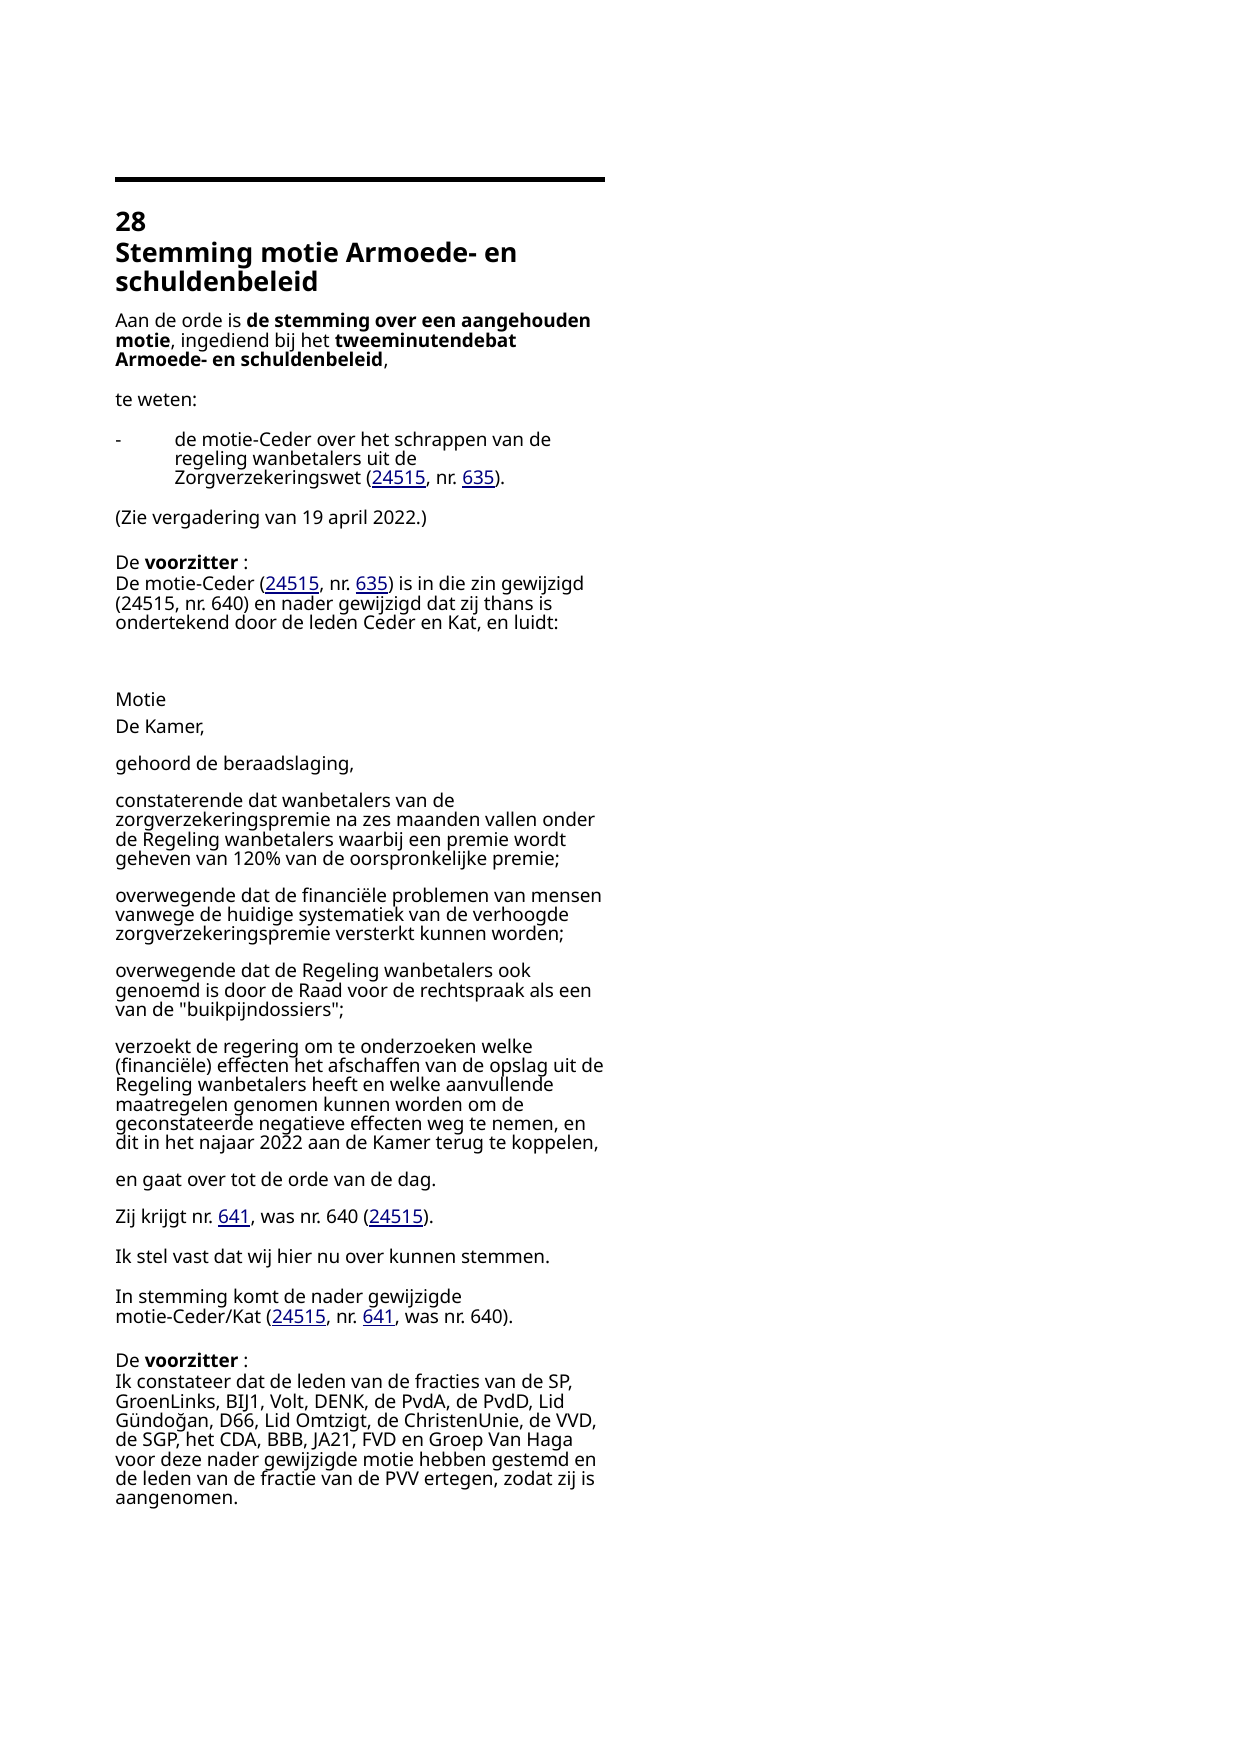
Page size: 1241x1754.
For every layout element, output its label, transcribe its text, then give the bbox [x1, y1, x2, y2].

text Ik stel vast dat wij hier nu over kunnen stemmen. [115, 1248, 605, 1267]
text Motie [115, 686, 605, 712]
text overwegende dat de financiële problemen van mensen vanwege de huidige systematiek van de verhoogde zorgverzekeringspremie versterkt kunnen worden; [115, 887, 605, 945]
text In stemming komt de nader gewijzigde motie-Ceder/Kat (24515, nr. 641, was nr. 640). [115, 1288, 605, 1327]
text Aan de orde is de stemming over een aangehouden motie, ingediend bij het tweeminutendebat Armoede- en schuldenbeleid, [115, 312, 605, 370]
text Ik constateer dat de leden van de fracties van de SP, GroenLinks, BIJ1, Volt, DENK, de PvdA, de PvdD, Lid Gündoğan, D66, Lid Omtzigt, de ChristenUnie, de VVD, de SGP, het CDA, BBB, JA21, FVD en Groep Van Haga voor deze nader gewijzigde motie hebben gestemd en de leden van de fractie van de PVV ertegen, zodat zij is aangenomen. [115, 1373, 605, 1508]
text Stemming motie Armoede- en schuldenbeleid [115, 239, 605, 312]
list de motie-Ceder over het schrappen van de regeling wanbetalers uit de Zorgverzekeringswet (24515, nr. 635). [115, 431, 605, 489]
text De voorzitter : [115, 1348, 605, 1373]
text constaterende dat wanbetalers van de zorgverzekeringspremie na zes maanden vallen onder de Regeling wanbetalers waarbij een premie wordt geheven van 120% van de oorspronkelijke premie; [115, 792, 605, 869]
text (Zie vergadering van 19 april 2022.) [115, 509, 605, 529]
text gehoord de beraadslaging, [115, 755, 605, 774]
text De Kamer, [115, 718, 605, 737]
text De motie-Ceder (24515, nr. 635) is in die zin gewijzigd (24515, nr. 640) en nader gewijzigd dat zij thans is ondertekend door de leden Ceder en Kat, en luidt: [115, 575, 605, 633]
text De voorzitter : [115, 549, 605, 575]
text Zij krijgt nr. 641, was nr. 640 (24515). [115, 1208, 605, 1227]
text overwegende dat de Regeling wanbetalers ook genoemd is door de Raad voor de rechtspraak als een van de "buikpijndossiers"; [115, 962, 605, 1020]
text verzoekt de regering om te onderzoeken welke (financiële) effecten het afschaffen van de opslag uit de Regeling wanbetalers heeft en welke aanvullende maatregelen genomen kunnen worden om de geconstateerde negatieve effecten weg te nemen, en dit in het najaar 2022 aan de Kamer terug te koppelen, [115, 1038, 605, 1153]
text 28 [115, 203, 605, 239]
text te weten: [115, 391, 605, 410]
text en gaat over tot de orde van de dag. [115, 1171, 605, 1191]
